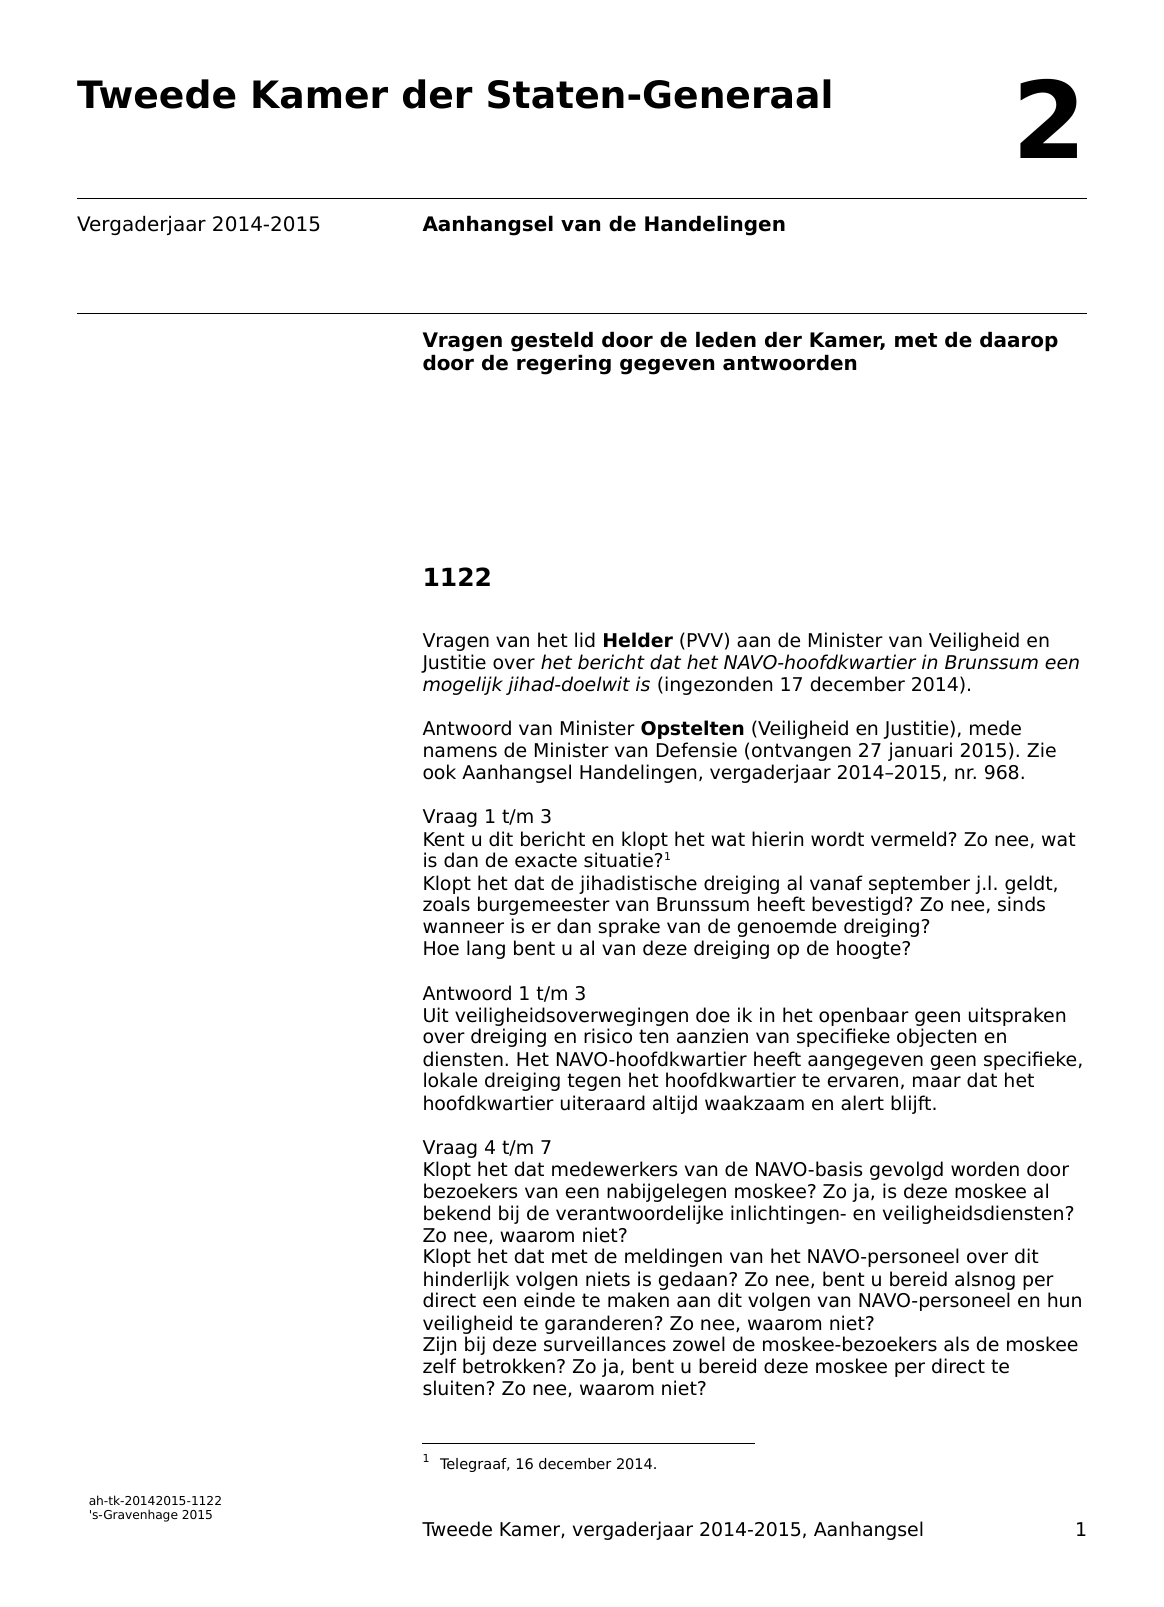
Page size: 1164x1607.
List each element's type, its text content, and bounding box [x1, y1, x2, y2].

text Klopt het dat de jihadistische dreiging al vanaf september j.l. geldt, zoals burgemeester van Brunssum heeft bevestigd? Zo nee, sinds wanneer is er dan sprake van de genoemde dreiging? [422, 872, 1087, 938]
text Vraag 1 t/m 3 [422, 806, 1087, 828]
text ah-tk-20142015-1122 [88, 1494, 323, 1508]
table_cell Vragen gesteld door de leden der Kamer, met de daarop door de regering gegeven antwoorden [422, 314, 1087, 375]
text Telegraaf, 16 december 2014. [422, 1452, 1087, 1474]
table_cell Aanhangsel van de Handelingen [422, 199, 1087, 313]
text 1122 [422, 563, 1087, 592]
text Klopt het dat medewerkers van de NAVO-basis gevolgd worden door bezoekers van een nabijgelegen moskee? Zo ja, is deze moskee al bekend bij de verantwoordelijke inlichtingen- en veiligheidsdiensten? Zo nee, waarom niet? [422, 1158, 1087, 1246]
table_header Tweede Kamer der Staten-Generaal [77, 59, 886, 198]
text Zijn bij deze surveillances zowel de moskee-bezoekers als de moskee zelf betrokken? Zo ja, bent u bereid deze moskee per direct te sluiten? Zo nee, waarom niet? [422, 1334, 1087, 1400]
text Kent u dit bericht en klopt het wat hierin wordt vermeld? Zo nee, wat is dan de exacte situatie? [422, 828, 1087, 872]
text Klopt het dat met de meldingen van het NAVO-personeel over dit hinderlijk volgen niets is gedaan? Zo nee, bent u bereid alsnog per direct een einde te maken aan dit volgen van NAVO-personeel en hun veiligheid te garanderen? Zo nee, waarom niet? [422, 1246, 1087, 1334]
text Uit veiligheidsoverwegingen doe ik in het openbaar geen uitspraken over dreiging en risico ten aanzien van specifieke objecten en diensten. Het NAVO-hoofdkwartier heeft aangegeven geen specifieke, lokale dreiging tegen het hoofdkwartier te ervaren, maar dat het hoofdkwartier uiteraard altijd waakzaam en alert blijft. [422, 1004, 1087, 1114]
text Antwoord van Minister Opstelten (Veiligheid en Justitie), mede namens de Minister van Defensie (ontvangen 27 januari 2015). Zie ook Aanhangsel Handelingen, vergaderjaar 2014–2015, nr. 968. [422, 718, 1087, 784]
text 's-Gravenhage 2015 [88, 1508, 323, 1522]
text Vragen van het lid Helder (PVV) aan de Minister van Veiligheid en Justitie over het bericht dat het NAVO-hoofdkwartier in Brunssum een mogelijk jihad-doelwit is (ingezonden 17 december 2014). [422, 630, 1087, 696]
text Antwoord 1 t/m 3 [422, 982, 1087, 1004]
text Vraag 4 t/m 7 [422, 1137, 1087, 1158]
table_cell [77, 314, 422, 375]
table_cell Vergaderjaar 2014-2015 [77, 199, 422, 313]
table_header 2 [886, 59, 1087, 198]
text Hoe lang bent u al van deze dreiging op de hoogte? [422, 938, 1087, 960]
